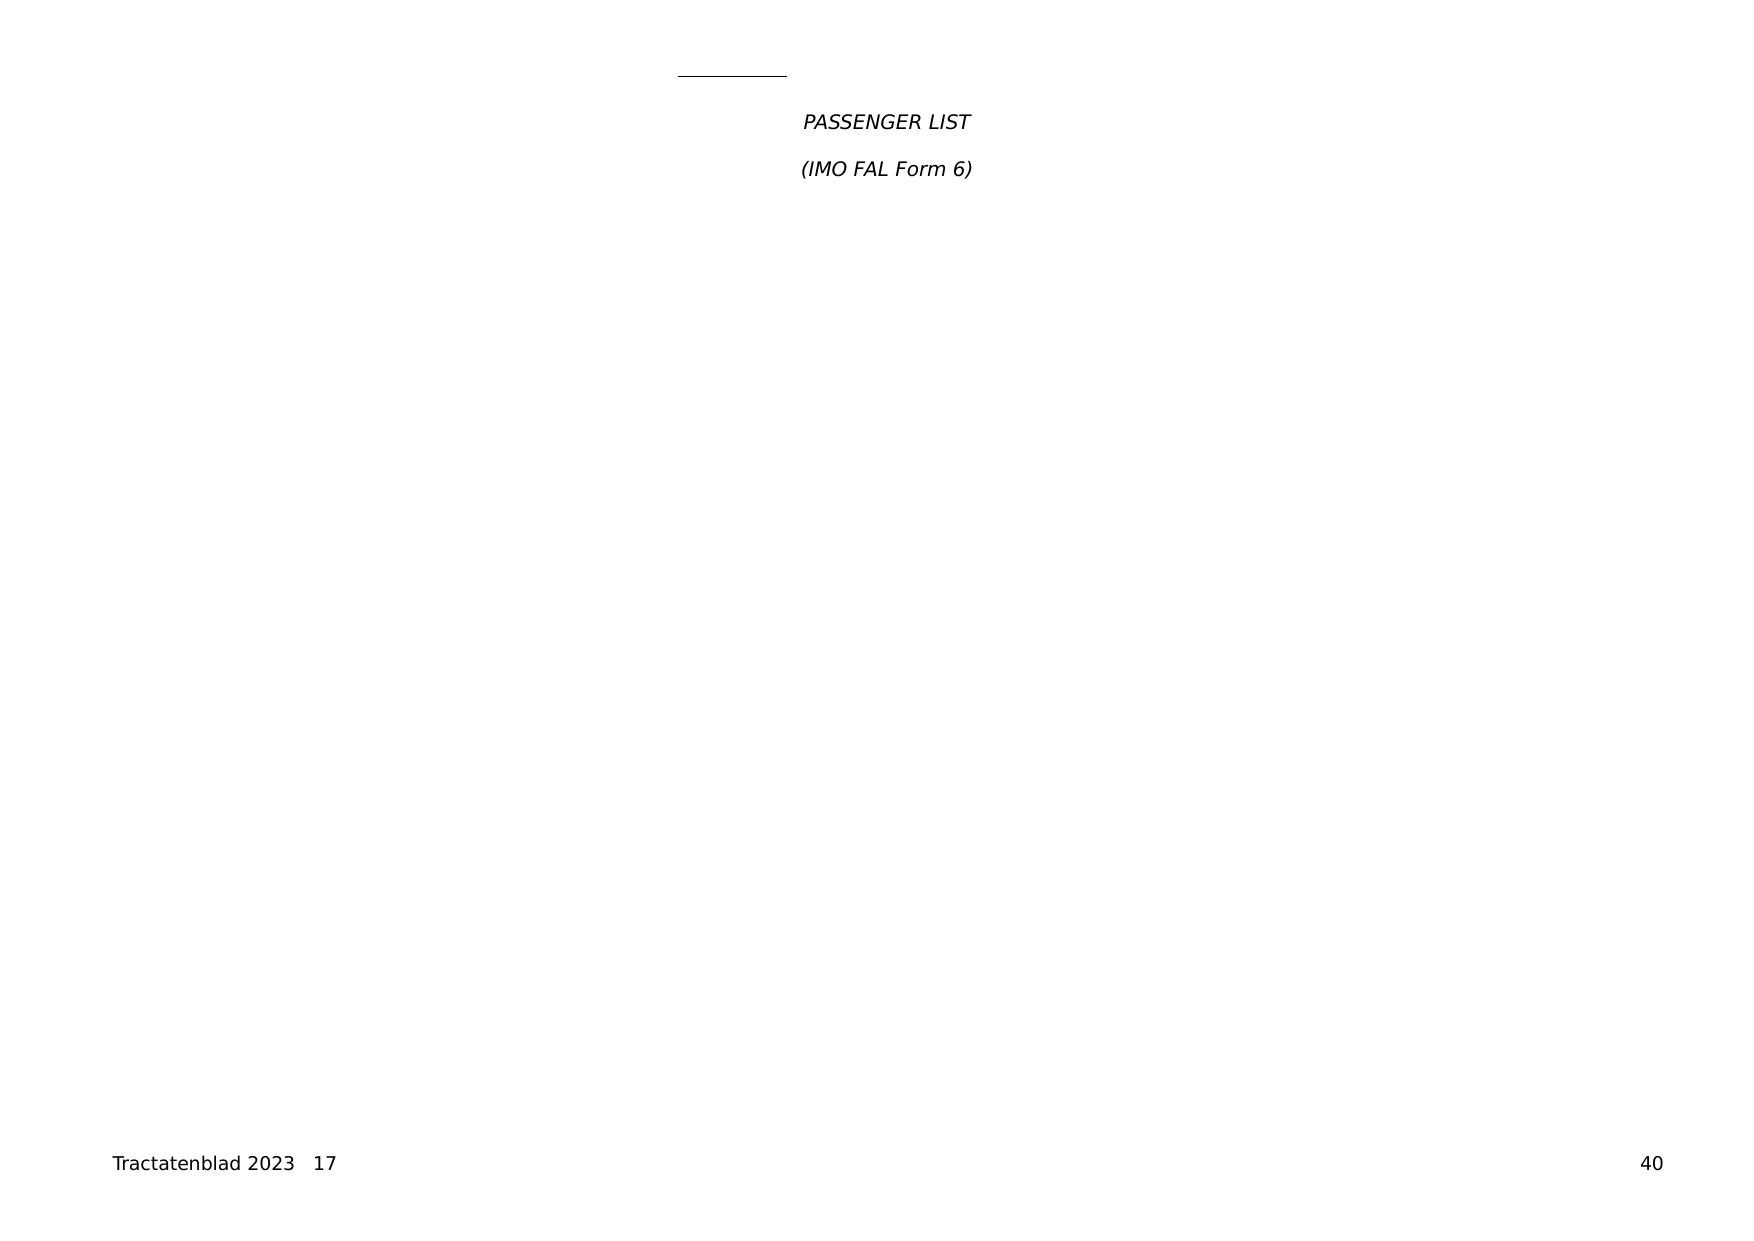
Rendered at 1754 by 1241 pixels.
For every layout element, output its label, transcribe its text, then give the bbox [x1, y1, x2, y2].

subtitle PASSENGER LIST (IMO FAL Form 6) [112, 111, 1664, 181]
